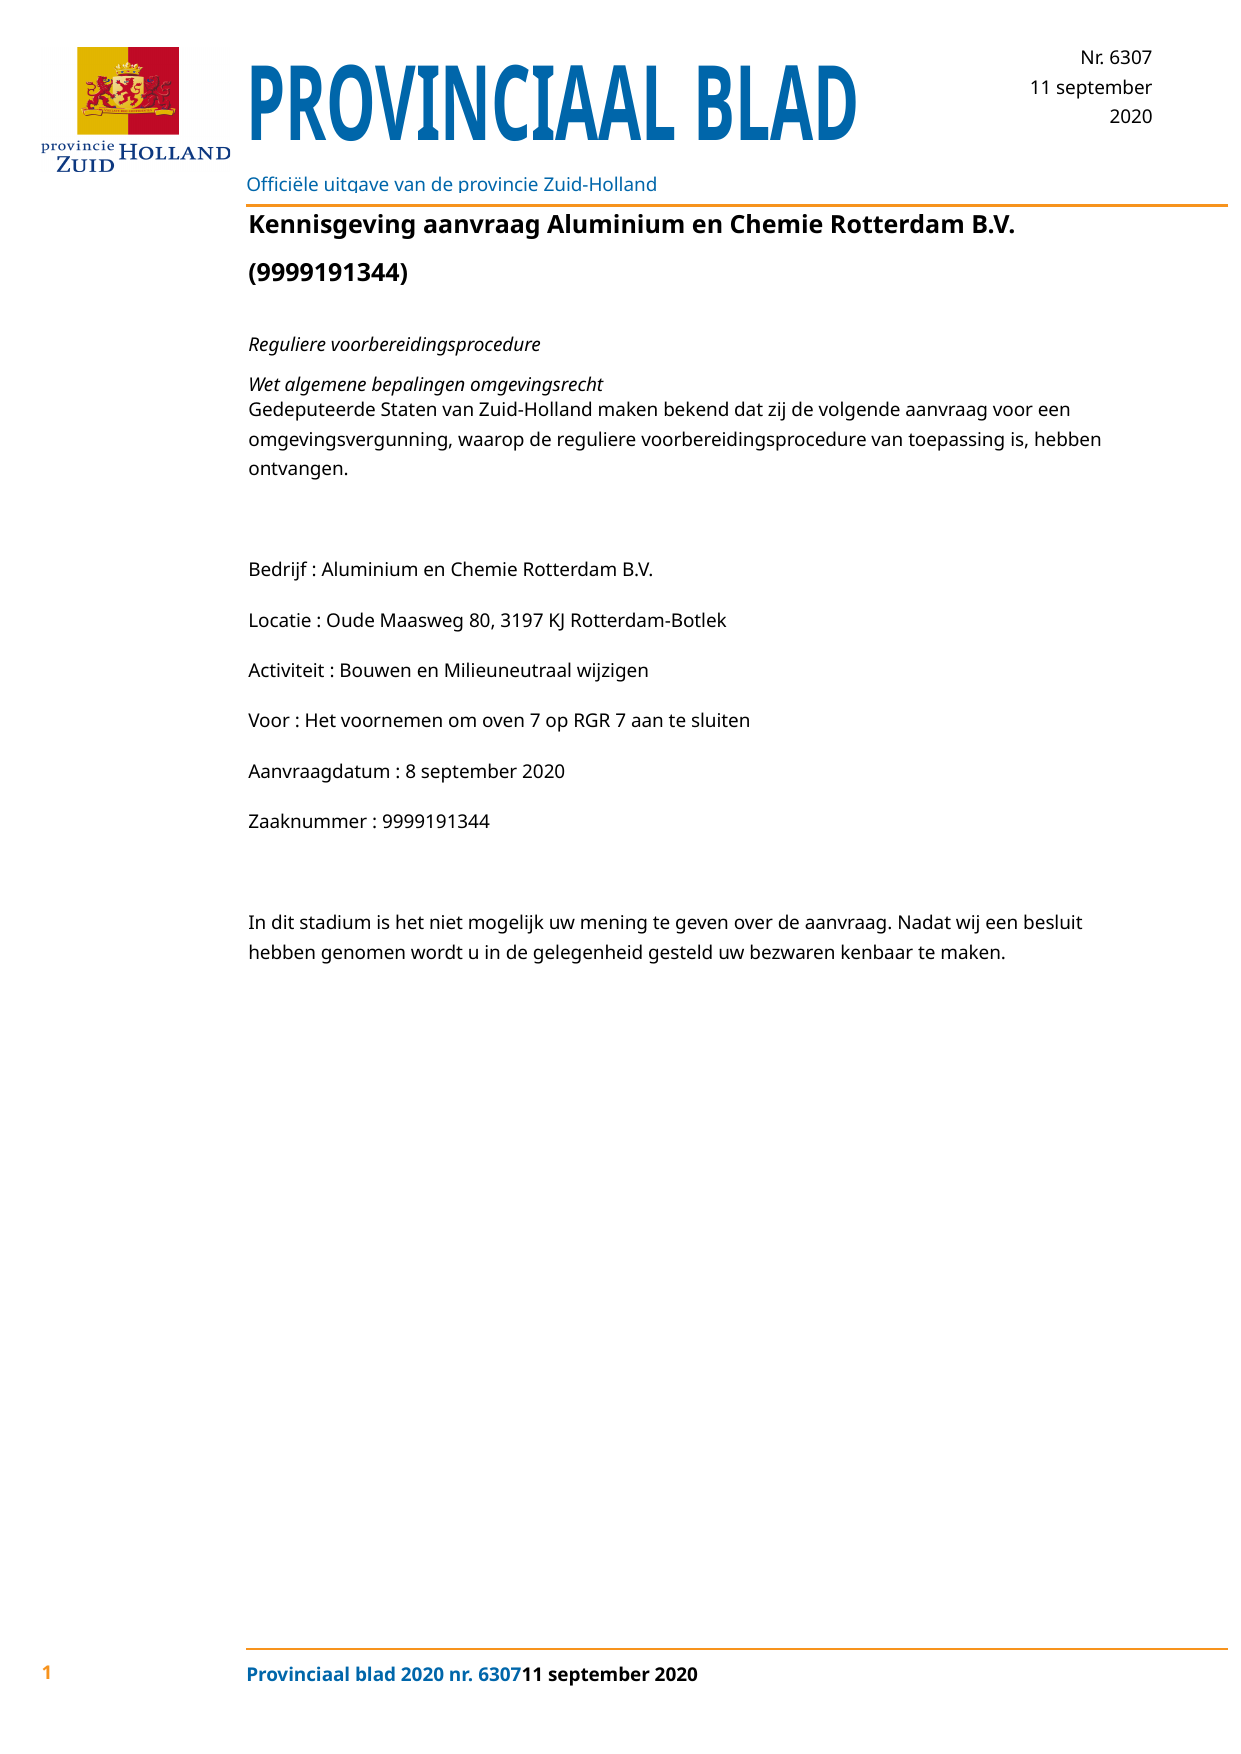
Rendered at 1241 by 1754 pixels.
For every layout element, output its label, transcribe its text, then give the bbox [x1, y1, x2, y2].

text Aanvraagdatum : 8 september 2020 [248, 758, 1152, 784]
text Activiteit : Bouwen en Milieuneutraal wijzigen [248, 657, 1152, 683]
text Reguliere voorbereidingsprocedure [248, 331, 1152, 357]
text Zaaknummer : 9999191344 [248, 808, 1152, 834]
picture [41, 47, 231, 172]
text Voor : Het voornemen om oven 7 op RGR 7 aan te sluiten [248, 708, 1152, 733]
text Locatie : Oude Maasweg 80, 3197 KJ Rotterdam-Botlek [248, 607, 1152, 633]
text Wet algemene bepalingen omgevingsrecht [248, 371, 1152, 396]
text In dit stadium is het niet mogelijk uw mening te geven over de aanvraag. Nadat wij een besluit hebben genomen wordt u in de gelegenheid gesteld uw bezwaren kenbaar te maken. [248, 909, 1152, 965]
text Bedrijf : Aluminium en Chemie Rotterdam B.V. [248, 556, 1152, 582]
text Gedeputeerde Staten van Zuid-Holland maken bekend dat zij de volgende aanvraag voor een omgevingsvergunning, waarop de reguliere voorbereidingsprocedure van toepassing is, hebben ontvangen. [248, 396, 1152, 481]
text Kennisgeving aanvraag Aluminium en Chemie Rotterdam B.V. (9999191344) [248, 207, 1152, 288]
